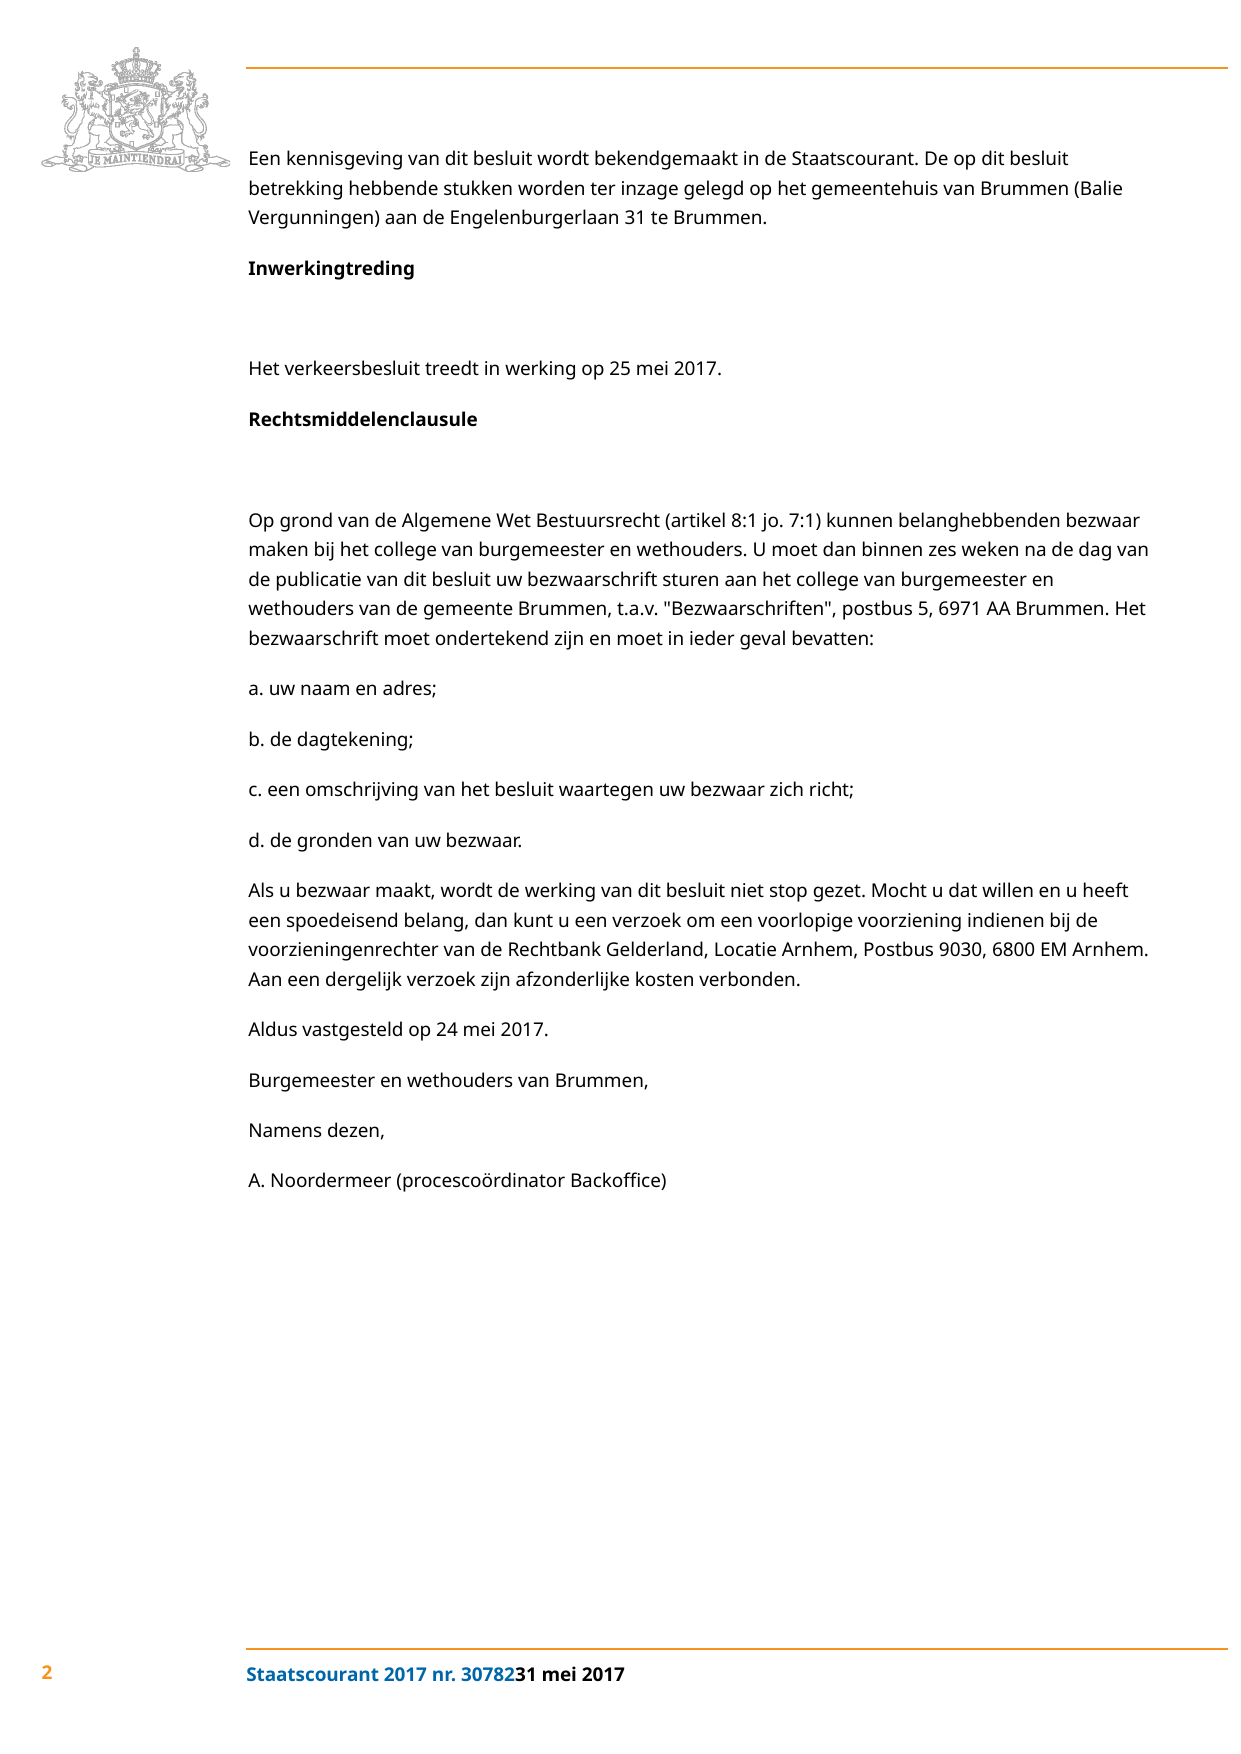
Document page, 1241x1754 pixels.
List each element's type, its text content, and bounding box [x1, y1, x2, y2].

text b. de dagtekening; [248, 726, 1152, 752]
text Op grond van de Algemene Wet Bestuursrecht (artikel 8:1 jo. 7:1) kunnen belanghebbenden bezwaar maken bij het college van burgemeester en wethouders. U moet dan binnen zes weken na de dag van de publicatie van dit besluit uw bezwaarschrift sturen aan het college van burgemeester en wethouders van de gemeente Brummen, t.a.v. "Bezwaarschriften", postbus 5, 6971 AA Brummen. Het bezwaarschrift moet ondertekend zijn en moet in ieder geval bevatten: [248, 507, 1152, 651]
text A. Noordermeer (procescoördinator Backoffice) [248, 1168, 1152, 1193]
text Als u bezwaar maakt, wordt de werking van dit besluit niet stop gezet. Mocht u dat willen en u heeft een spoedeisend belang, dan kunt u een verzoek om een voorlopige voorziening indienen bij de voorzieningenrechter van de Rechtbank Gelderland, Locatie Arnhem, Postbus 9030, 6800 EM Arnhem. Aan een dergelijk verzoek zijn afzonderlijke kosten verbonden. [248, 877, 1152, 992]
text Inwerkingtreding [248, 255, 1152, 281]
text Burgemeester en wethouders van Brummen, [248, 1067, 1152, 1093]
text Een kennisgeving van dit besluit wordt bekendgemaakt in de Staatscourant. De op dit besluit betrekking hebbende stukken worden ter inzage gelegd op het gemeentehuis van Brummen (Balie Vergunningen) aan de Engelenburgerlaan 31 te Brummen. [248, 145, 1152, 230]
text a. uw naam en adres; [248, 676, 1152, 701]
text d. de gronden van uw bezwaar. [248, 827, 1152, 853]
text Aldus vastgesteld op 24 mei 2017. [248, 1016, 1152, 1042]
picture [41, 47, 231, 172]
text Rechtsmiddelenclausule [248, 406, 1152, 432]
text Het verkeersbesluit treedt in werking op 25 mei 2017. [248, 356, 1152, 381]
text c. een omschrijving van het besluit waartegen uw bezwaar zich richt; [248, 776, 1152, 802]
text Namens dezen, [248, 1117, 1152, 1143]
